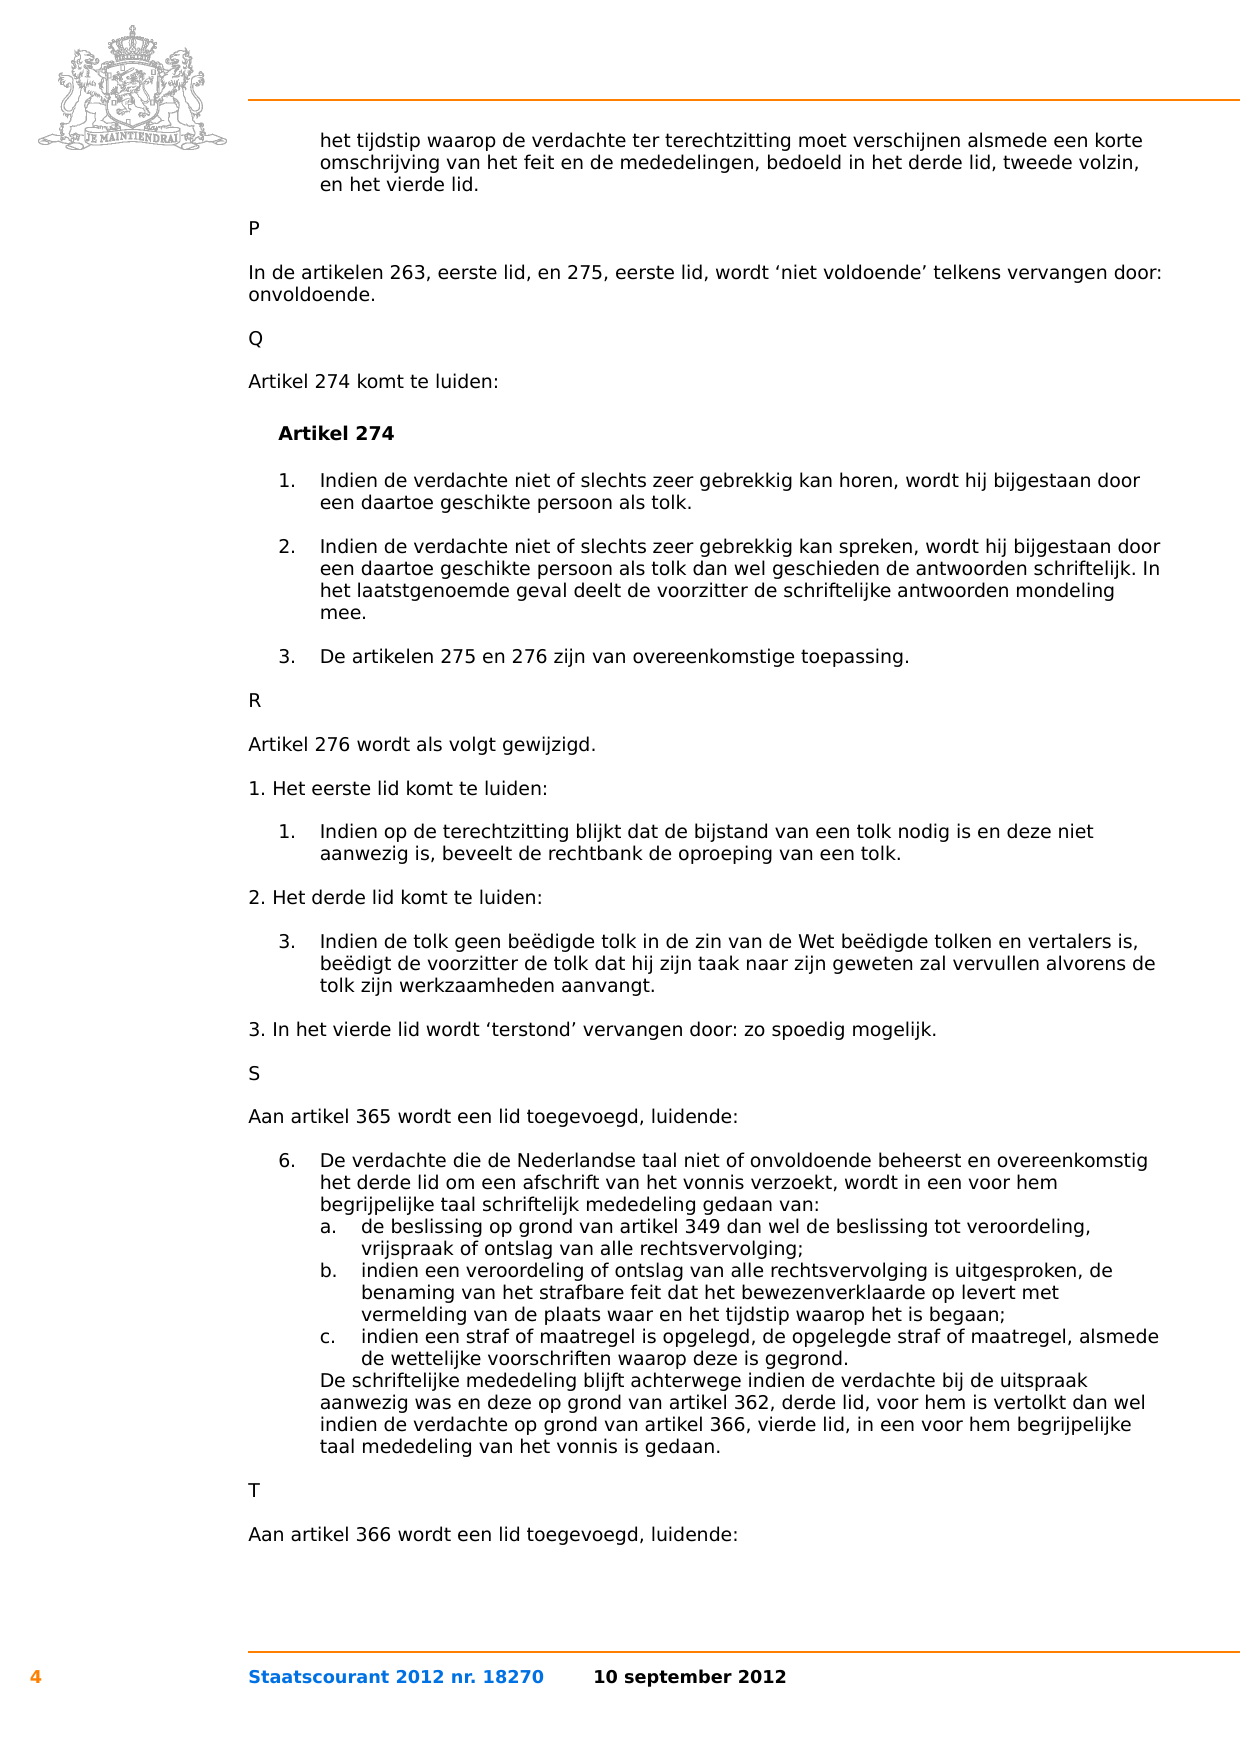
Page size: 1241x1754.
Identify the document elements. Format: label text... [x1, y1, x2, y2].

text 3. In het vierde lid wordt ‘terstond’ vervangen door: zo spoedig mogelijk. [248, 1019, 1163, 1041]
text Artikel 274 komt te luiden: [248, 371, 1163, 393]
text R [248, 690, 1163, 712]
picture [38, 25, 227, 150]
text 1. Indien de verdachte niet of slechts zeer gebrekkig kan horen, wordt hij bijgestaan door een daartoe geschikte persoon als tolk. [278, 470, 1163, 514]
text c. indien een straf of maatregel is opgelegd, de opgelegde straf of maatregel, alsmede de wettelijke voorschriften waarop deze is gegrond. [319, 1326, 1163, 1370]
text Aan artikel 365 wordt een lid toegevoegd, luidende: [248, 1106, 1163, 1128]
text het tijdstip waarop de verdachte ter terechtzitting moet verschijnen alsmede een korte omschrijving van het feit en de mededelingen, bedoeld in het derde lid, tweede volzin, en het vierde lid. [278, 130, 1163, 196]
text Aan artikel 366 wordt een lid toegevoegd, luidende: [248, 1524, 1163, 1546]
text a. de beslissing op grond van artikel 349 dan wel de beslissing tot veroordeling, vrijspraak of ontslag van alle rechtsvervolging; [319, 1216, 1163, 1260]
subtitle Artikel 274 [278, 423, 1163, 445]
text Artikel 276 wordt als volgt gewijzigd. [248, 733, 1163, 756]
text In de artikelen 263, eerste lid, en 275, eerste lid, wordt ‘niet voldoende’ telkens vervangen door: onvoldoende. [248, 262, 1163, 306]
text T [248, 1480, 1163, 1502]
text Q [248, 327, 1163, 349]
text P [248, 218, 1163, 240]
text 3. Indien de tolk geen beëdigde tolk in de zin van de Wet beëdigde tolken en vertalers is, beëdigt de voorzitter de tolk dat hij zijn taak naar zijn geweten zal vervullen alvorens de tolk zijn werkzaamheden aanvangt. [278, 931, 1163, 997]
text 6. De verdachte die de Nederlandse taal niet of onvoldoende beheerst en overeenkomstig het derde lid om een afschrift van het vonnis verzoekt, wordt in een voor hem begrijpelijke taal schriftelijk mededeling gedaan van: [278, 1150, 1163, 1216]
text 2. Het derde lid komt te luiden: [248, 887, 1163, 909]
text 2. Indien de verdachte niet of slechts zeer gebrekkig kan spreken, wordt hij bijgestaan door een daartoe geschikte persoon als tolk dan wel geschieden de antwoorden schriftelijk. In het laatstgenoemde geval deelt de voorzitter de schriftelijke antwoorden mondeling mee. [278, 536, 1163, 624]
text b. indien een veroordeling of ontslag van alle rechtsvervolging is uitgesproken, de benaming van het strafbare feit dat het bewezenverklaarde op levert met vermelding van de plaats waar en het tijdstip waarop het is begaan; [319, 1260, 1163, 1326]
text 3. De artikelen 275 en 276 zijn van overeenkomstige toepassing. [278, 646, 1163, 668]
text S [248, 1063, 1163, 1084]
text De schriftelijke mededeling blijft achterwege indien de verdachte bij de uitspraak aanwezig was en deze op grond van artikel 362, derde lid, voor hem is vertolkt dan wel indien de verdachte op grond van artikel 366, vierde lid, in een voor hem begrijpelijke taal mededeling van het vonnis is gedaan. [319, 1370, 1163, 1458]
text 1. Indien op de terechtzitting blijkt dat de bijstand van een tolk nodig is en deze niet aanwezig is, beveelt de rechtbank de oproeping van een tolk. [278, 821, 1163, 865]
text 1. Het eerste lid komt te luiden: [248, 777, 1163, 799]
